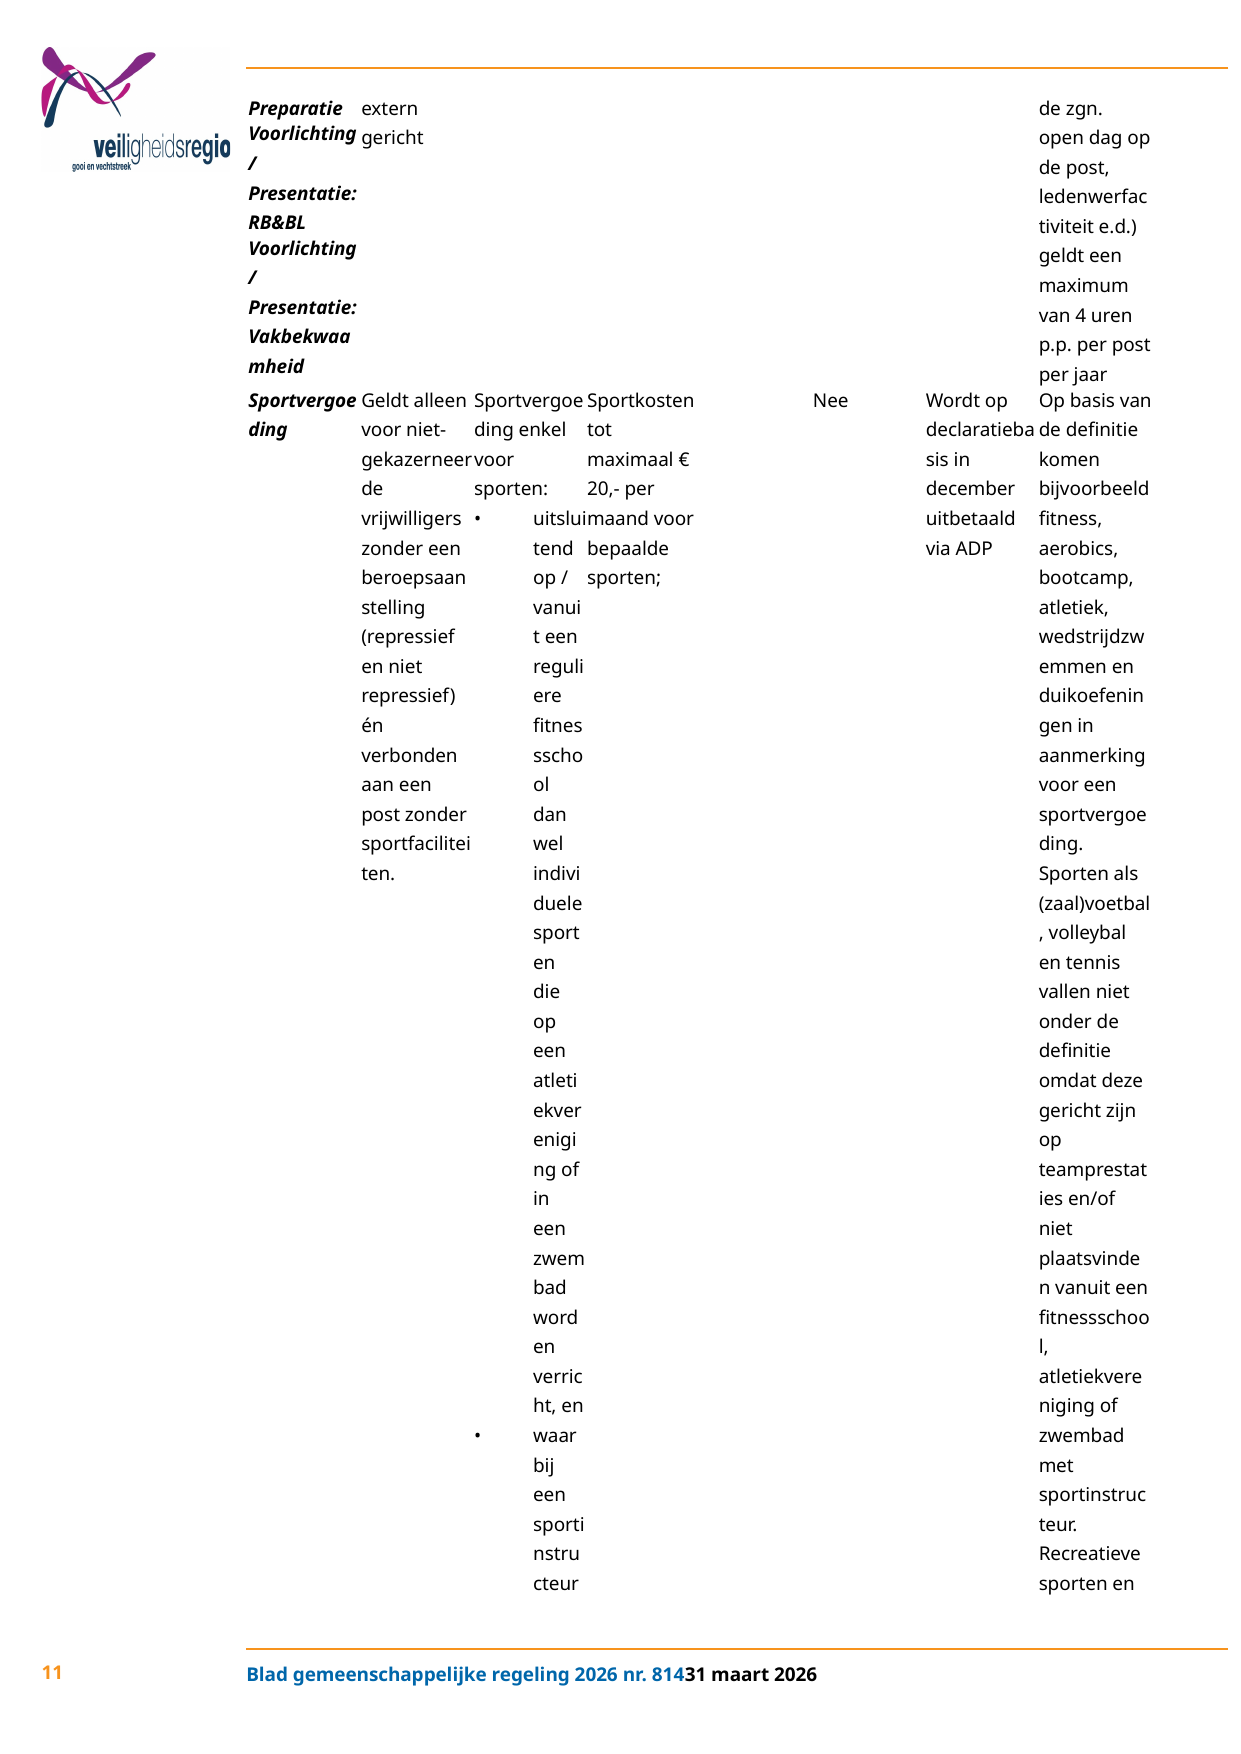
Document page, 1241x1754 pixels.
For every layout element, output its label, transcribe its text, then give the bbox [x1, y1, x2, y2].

table_cell [926, 95, 1038, 387]
table_cell [700, 387, 813, 1596]
table_cell Geldt alleen voor niet-gekazerneerde vrijwilligers zonder een beroepsaanstelling (repressief en niet repressief) én verbonden aan een post zonder sportfaciliteiten. [361, 387, 474, 1596]
table_cell [474, 95, 587, 387]
table_cell de zgn. open dag op de post, ledenwerfactiviteit e.d.) geldt een maximum van 4 uren p.p. per post per jaar [1039, 95, 1152, 387]
picture [41, 47, 231, 172]
table_cell Op basis van de definitie komen bijvoorbeeld fitness, aerobics, bootcamp, atletiek, wedstrijdzwemmen en duikoefeningen in aanmerking voor een sportvergoeding. Sporten als (zaal)voetbal, volleybal en tennis vallen niet onder de definitie omdat deze gericht zijn op teamprestaties en/of niet plaatsvinden vanuit een fitnessschool, atletiekvereniging of zwembad met sportinstructeur. Recreatieve sporten en [1039, 387, 1152, 1596]
table_cell extern gericht [361, 95, 474, 387]
table_cell Nee [813, 387, 926, 1596]
table_cell Voorlichting/Presentatie: Vakbekwaamheid [248, 235, 361, 387]
table_cell Wordt op declaratiebasis in december uitbetaald via ADP [926, 387, 1038, 1596]
table_cell Voorlichting/Presentatie: RB&BL [248, 121, 361, 235]
table_cell [700, 95, 813, 387]
table_cell [813, 95, 926, 387]
table_cell Sportvergoeding [248, 387, 361, 1596]
table_cell [587, 95, 700, 387]
table_cell Preparatie [248, 95, 361, 121]
table_cell Sportvergoeding enkel voor sporten: uitsluitend op / vanuit een reguliere fitnessschool dan wel individuele sporten die op een atletiekvereniging of in een zwembad worden verricht, en waarbij een sportinstructeur [474, 387, 587, 1596]
table_cell Sportkosten tot maximaal € 20,- per maand voor bepaalde sporten; [587, 387, 700, 1596]
